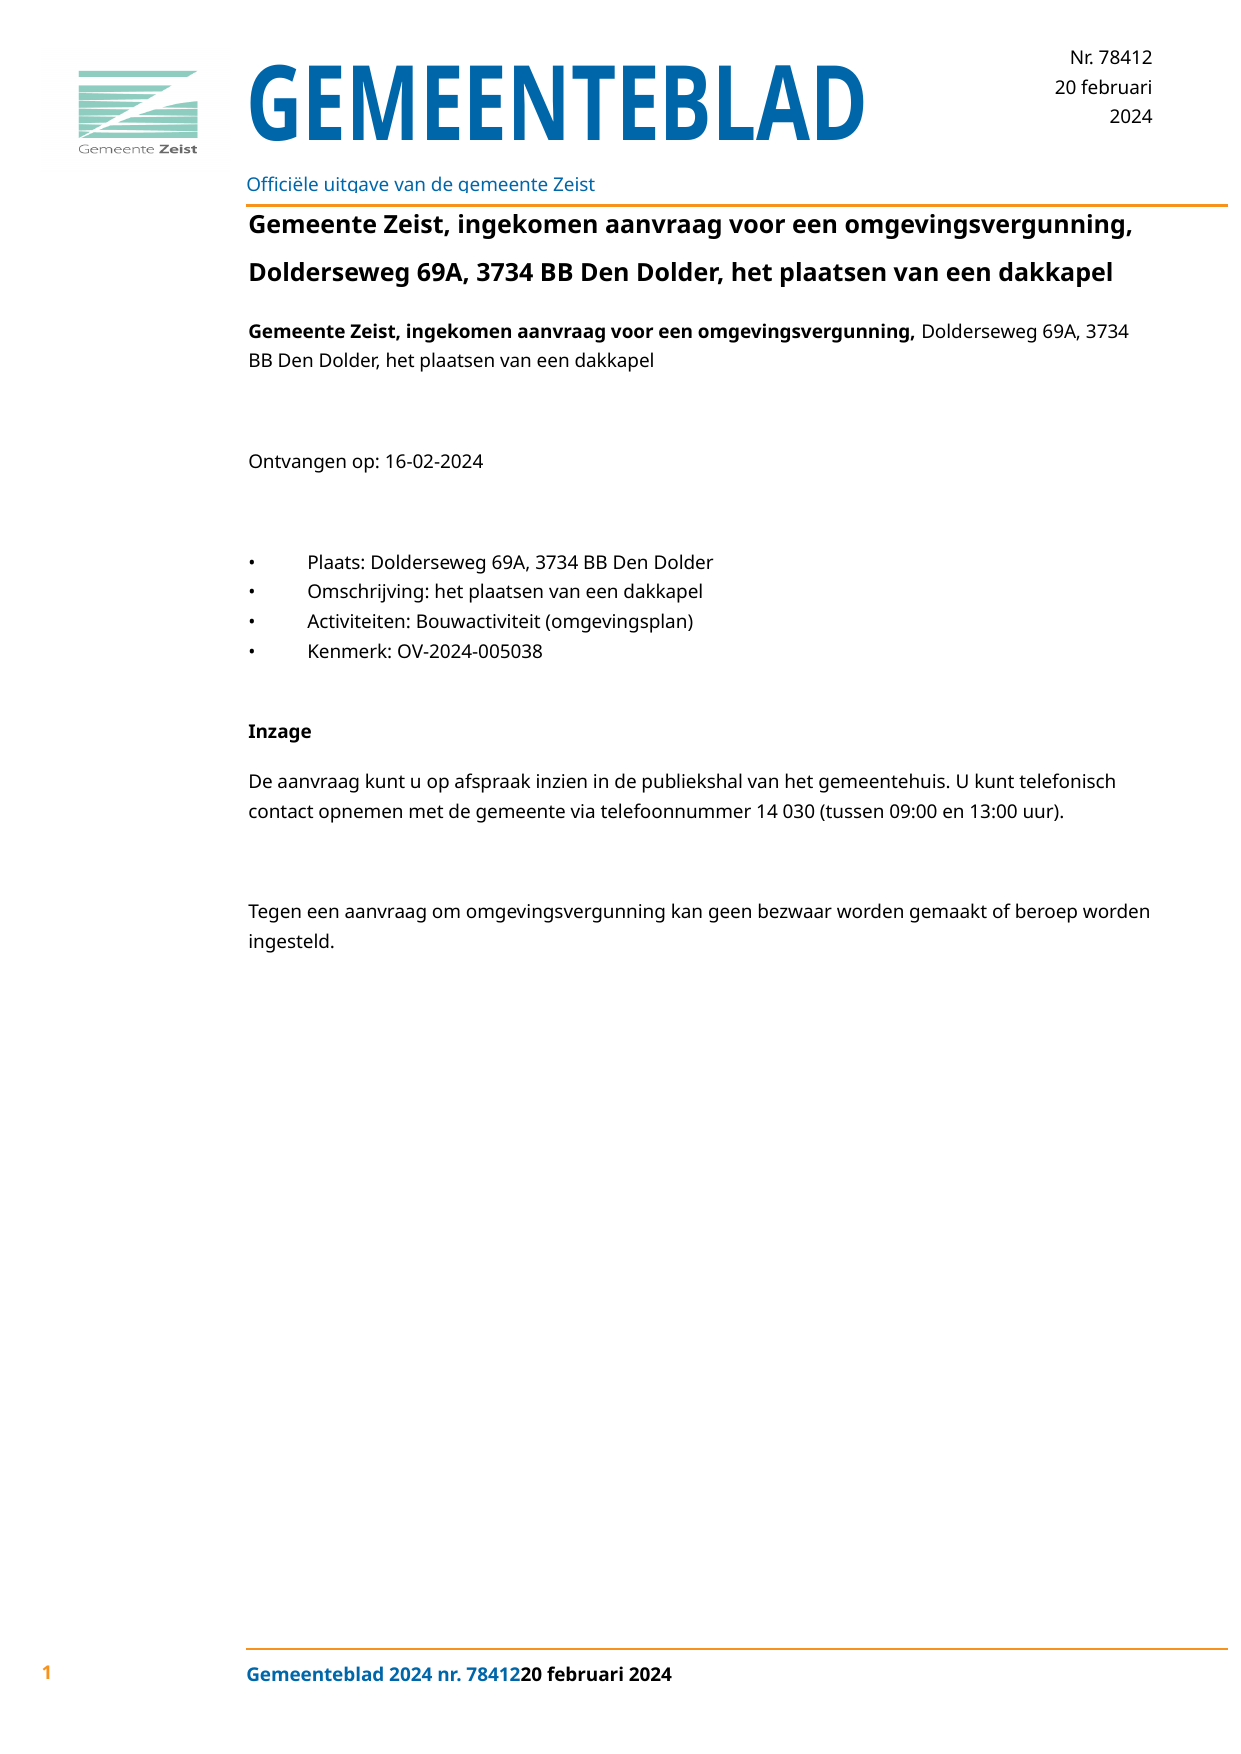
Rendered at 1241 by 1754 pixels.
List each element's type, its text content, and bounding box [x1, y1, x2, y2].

list Kenmerk: OV-2024-005038 [248, 638, 1152, 664]
list Omschrijving: het plaatsen van een dakkapel [248, 579, 1152, 604]
text Inzage [248, 718, 1152, 744]
text Gemeente Zeist, ingekomen aanvraag voor een omgevingsvergunning, Dolderseweg 69A, 3734 BB Den Dolder, het plaatsen van een dakkapel [248, 318, 1152, 373]
text Tegen een aanvraag om omgevingsvergunning kan geen bezwaar worden gemaakt of beroep worden ingesteld. [248, 899, 1152, 954]
text Gemeente Zeist, ingekomen aanvraag voor een omgevingsvergunning, Dolderseweg 69A, 3734 BB Den Dolder, het plaatsen van een dakkapel [248, 207, 1152, 288]
text Ontvangen op: 16-02-2024 [248, 448, 1152, 474]
list Activiteiten: Bouwactiviteit (omgevingsplan) [248, 608, 1152, 634]
text De aanvraag kunt u op afspraak inzien in de publiekshal van het gemeentehuis. U kunt telefonisch contact opnemen met de gemeente via telefoonnummer 14 030 (tussen 09:00 en 13:00 uur). [248, 768, 1152, 824]
list Plaats: Dolderseweg 69A, 3734 BB Den Dolder [248, 549, 1152, 575]
picture [41, 47, 231, 172]
